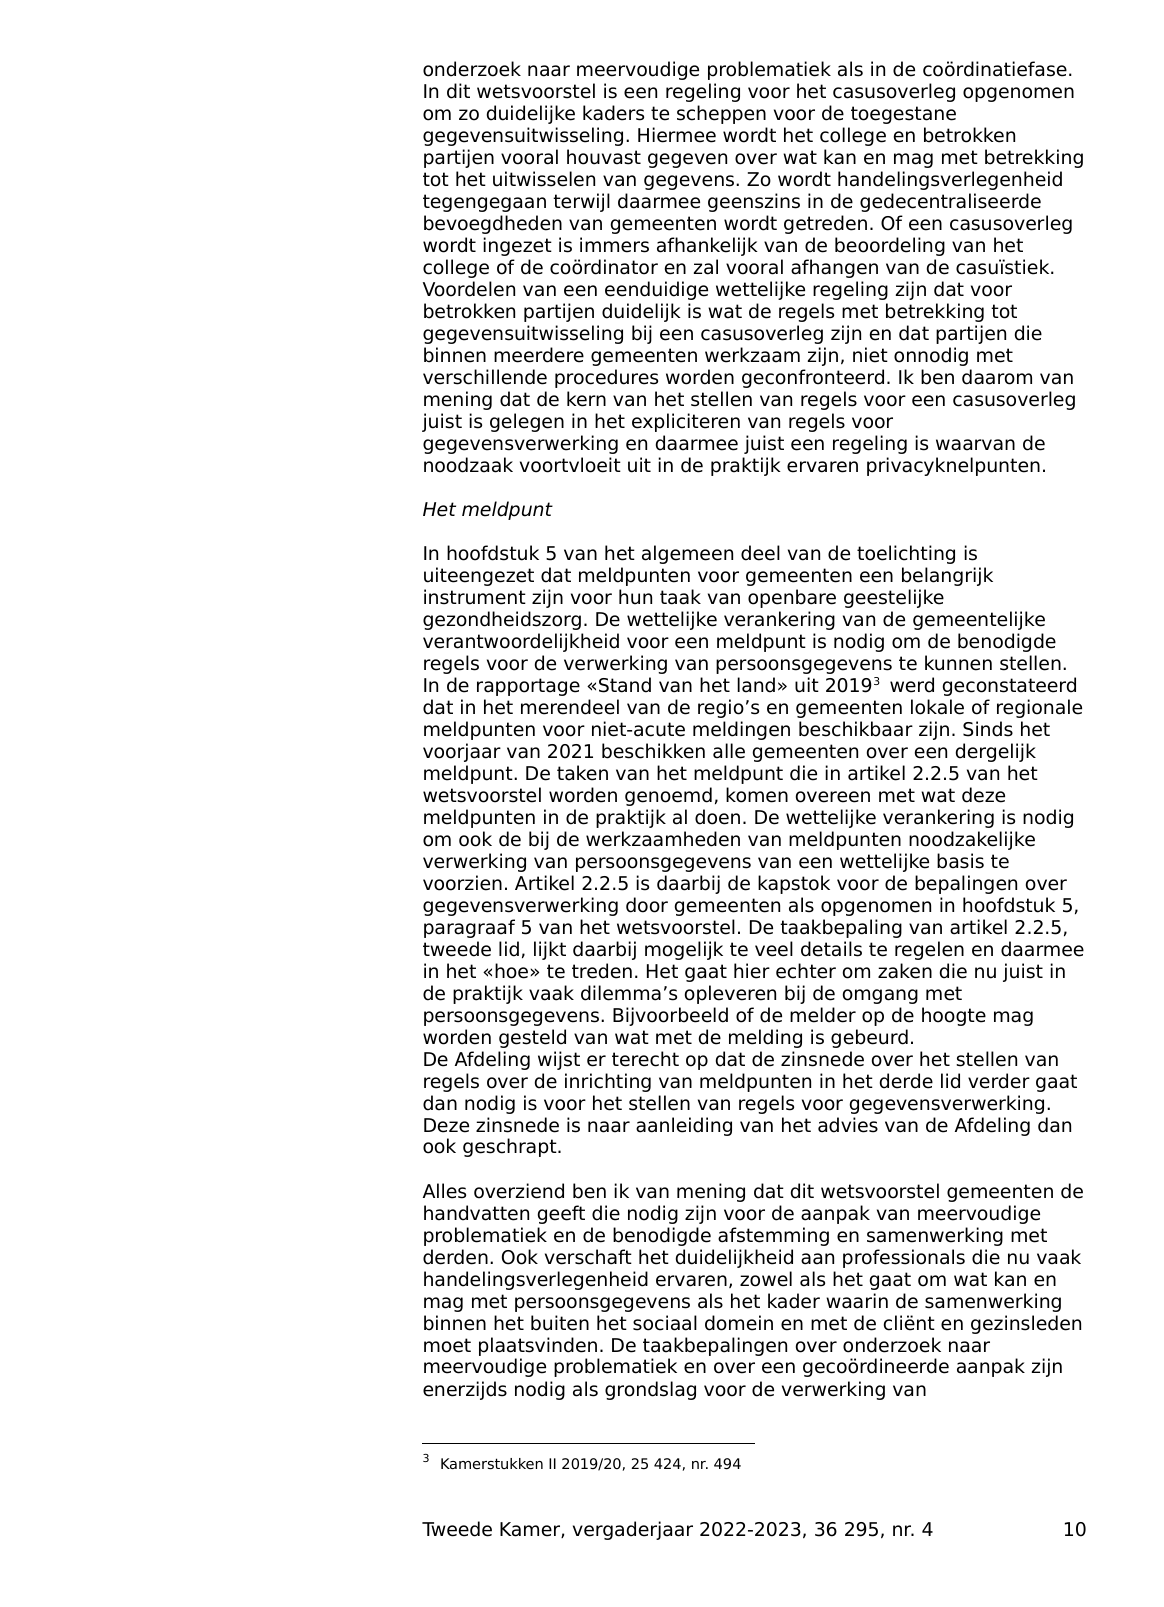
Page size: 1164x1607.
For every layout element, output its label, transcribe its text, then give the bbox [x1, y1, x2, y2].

text Kamerstukken II 2019/20, 25 424, nr. 494 [422, 1452, 1087, 1474]
text onderzoek naar meervoudige problematiek als in de coördinatiefase. In dit wetsvoorstel is een regeling voor het casusoverleg opgenomen om zo duidelijke kaders te scheppen voor de toegestane gegevensuitwisseling. Hiermee wordt het college en betrokken partijen vooral houvast gegeven over wat kan en mag met betrekking tot het uitwisselen van gegevens. Zo wordt handelingsverlegenheid tegengegaan terwijl daarmee geenszins in de gedecentraliseerde bevoegdheden van gemeenten wordt getreden. Of een casusoverleg wordt ingezet is immers afhankelijk van de beoordeling van het college of de coördinator en zal vooral afhangen van de casuïstiek. Voordelen van een eenduidige wettelijke regeling zijn dat voor betrokken partijen duidelijk is wat de regels met betrekking tot gegevensuitwisseling bij een casusoverleg zijn en dat partijen die binnen meerdere gemeenten werkzaam zijn, niet onnodig met verschillende procedures worden geconfronteerd. Ik ben daarom van mening dat de kern van het stellen van regels voor een casusoverleg juist is gelegen in het expliciteren van regels voor gegevensverwerking en daarmee juist een regeling is waarvan de noodzaak voortvloeit uit in de praktijk ervaren privacyknelpunten. [422, 59, 1087, 477]
subtitle Het meldpunt [422, 499, 1087, 521]
text In hoofdstuk 5 van het algemeen deel van de toelichting is uiteengezet dat meldpunten voor gemeenten een belangrijk instrument zijn voor hun taak van openbare geestelijke gezondheidszorg. De wettelijke verankering van de gemeentelijke verantwoordelijkheid voor een meldpunt is nodig om de benodigde regels voor de verwerking van persoonsgegevens te kunnen stellen. In de rapportage «Stand van het land» uit 2019 werd geconstateerd dat in het merendeel van de regio’s en gemeenten lokale of regionale meldpunten voor niet-acute meldingen beschikbaar zijn. Sinds het voorjaar van 2021 beschikken alle gemeenten over een dergelijk meldpunt. De taken van het meldpunt die in artikel 2.2.5 van het wetsvoorstel worden genoemd, komen overeen met wat deze meldpunten in de praktijk al doen. De wettelijke verankering is nodig om ook de bij de werkzaamheden van meldpunten noodzakelijke verwerking van persoonsgegevens van een wettelijke basis te voorzien. Artikel 2.2.5 is daarbij de kapstok voor de bepalingen over gegevensverwerking door gemeenten als opgenomen in hoofdstuk 5, paragraaf 5 van het wetsvoorstel. De taakbepaling van artikel 2.2.5, tweede lid, lijkt daarbij mogelijk te veel details te regelen en daarmee in het «hoe» te treden. Het gaat hier echter om zaken die nu juist in de praktijk vaak dilemma’s opleveren bij de omgang met persoonsgegevens. Bijvoorbeeld of de melder op de hoogte mag worden gesteld van wat met de melding is gebeurd. [422, 543, 1087, 1048]
text De Afdeling wijst er terecht op dat de zinsnede over het stellen van regels over de inrichting van meldpunten in het derde lid verder gaat dan nodig is voor het stellen van regels voor gegevensverwerking. Deze zinsnede is naar aanleiding van het advies van de Afdeling dan ook geschrapt. [422, 1048, 1087, 1158]
text Alles overziend ben ik van mening dat dit wetsvoorstel gemeenten de handvatten geeft die nodig zijn voor de aanpak van meervoudige problematiek en de benodigde afstemming en samenwerking met derden. Ook verschaft het duidelijkheid aan professionals die nu vaak handelingsverlegenheid ervaren, zowel als het gaat om wat kan en mag met persoonsgegevens als het kader waarin de samenwerking binnen het buiten het sociaal domein en met de cliënt en gezinsleden moet plaatsvinden. De taakbepalingen over onderzoek naar meervoudige problematiek en over een gecoördineerde aanpak zijn enerzijds nodig als grondslag voor de verwerking van [422, 1181, 1087, 1400]
